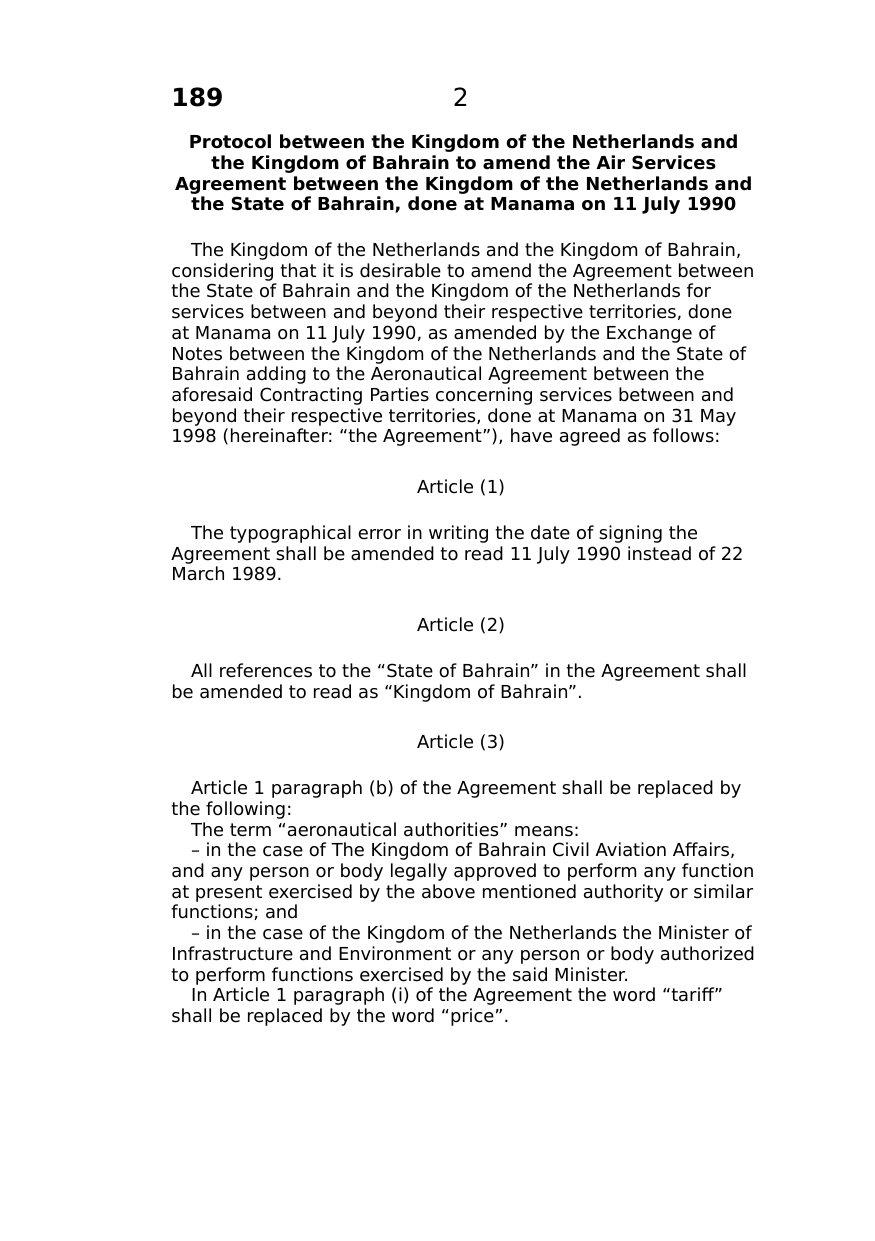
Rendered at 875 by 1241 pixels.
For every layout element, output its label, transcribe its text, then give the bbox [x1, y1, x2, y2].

text All references to the “State of Bahrain” in the Agreement shall be amended to read as “Kingdom of Bahrain”. [171, 661, 756, 702]
text Article 1 paragraph (b) of the Agreement shall be replaced by the following: [171, 778, 756, 819]
text The typographical error in writing the date of signing the Agreement shall be amended to read 11 July 1990 instead of 22 March 1989. [171, 523, 756, 585]
text The Kingdom of the Netherlands and the Kingdom of Bahrain, considering that it is desirable to amend the Agreement between the State of Bahrain and the Kingdom of the Netherlands for services between and beyond their respective territories, done at Manama on 11 July 1990, as amended by the Exchange of Notes between the Kingdom of the Netherlands and the State of Bahrain adding to the Aeronautical Agreement between the aforesaid Contracting Parties concerning services between and beyond their respective territories, done at Manama on 31 May 1998 (hereinafter: “the Agreement”), have agreed as follows: [171, 240, 756, 447]
text The term “aeronautical authorities” means: [171, 819, 756, 840]
text – in the case of The Kingdom of Bahrain Civil Aviation Affairs, and any person or body legally approved to perform any function at present exercised by the above mentioned authority or similar functions; and [171, 840, 756, 923]
subtitle Protocol between the Kingdom of the Netherlands and the Kingdom of Bahrain to amend the Air Services Agreement between the Kingdom of the Netherlands and the State of Bahrain, done at Manama on 11 July 1990 [171, 132, 756, 215]
text – in the case of the Kingdom of the Netherlands the Minister of Infrastructure and Environment or any person or body authorized to perform functions exercised by the said Minister. [171, 923, 756, 985]
subtitle Article (3) [171, 732, 756, 753]
subtitle Article (1) [171, 477, 756, 498]
text In Article 1 paragraph (i) of the Agreement the word “tariff” shall be replaced by the word “price”. [171, 985, 756, 1027]
subtitle Article (2) [171, 615, 756, 636]
